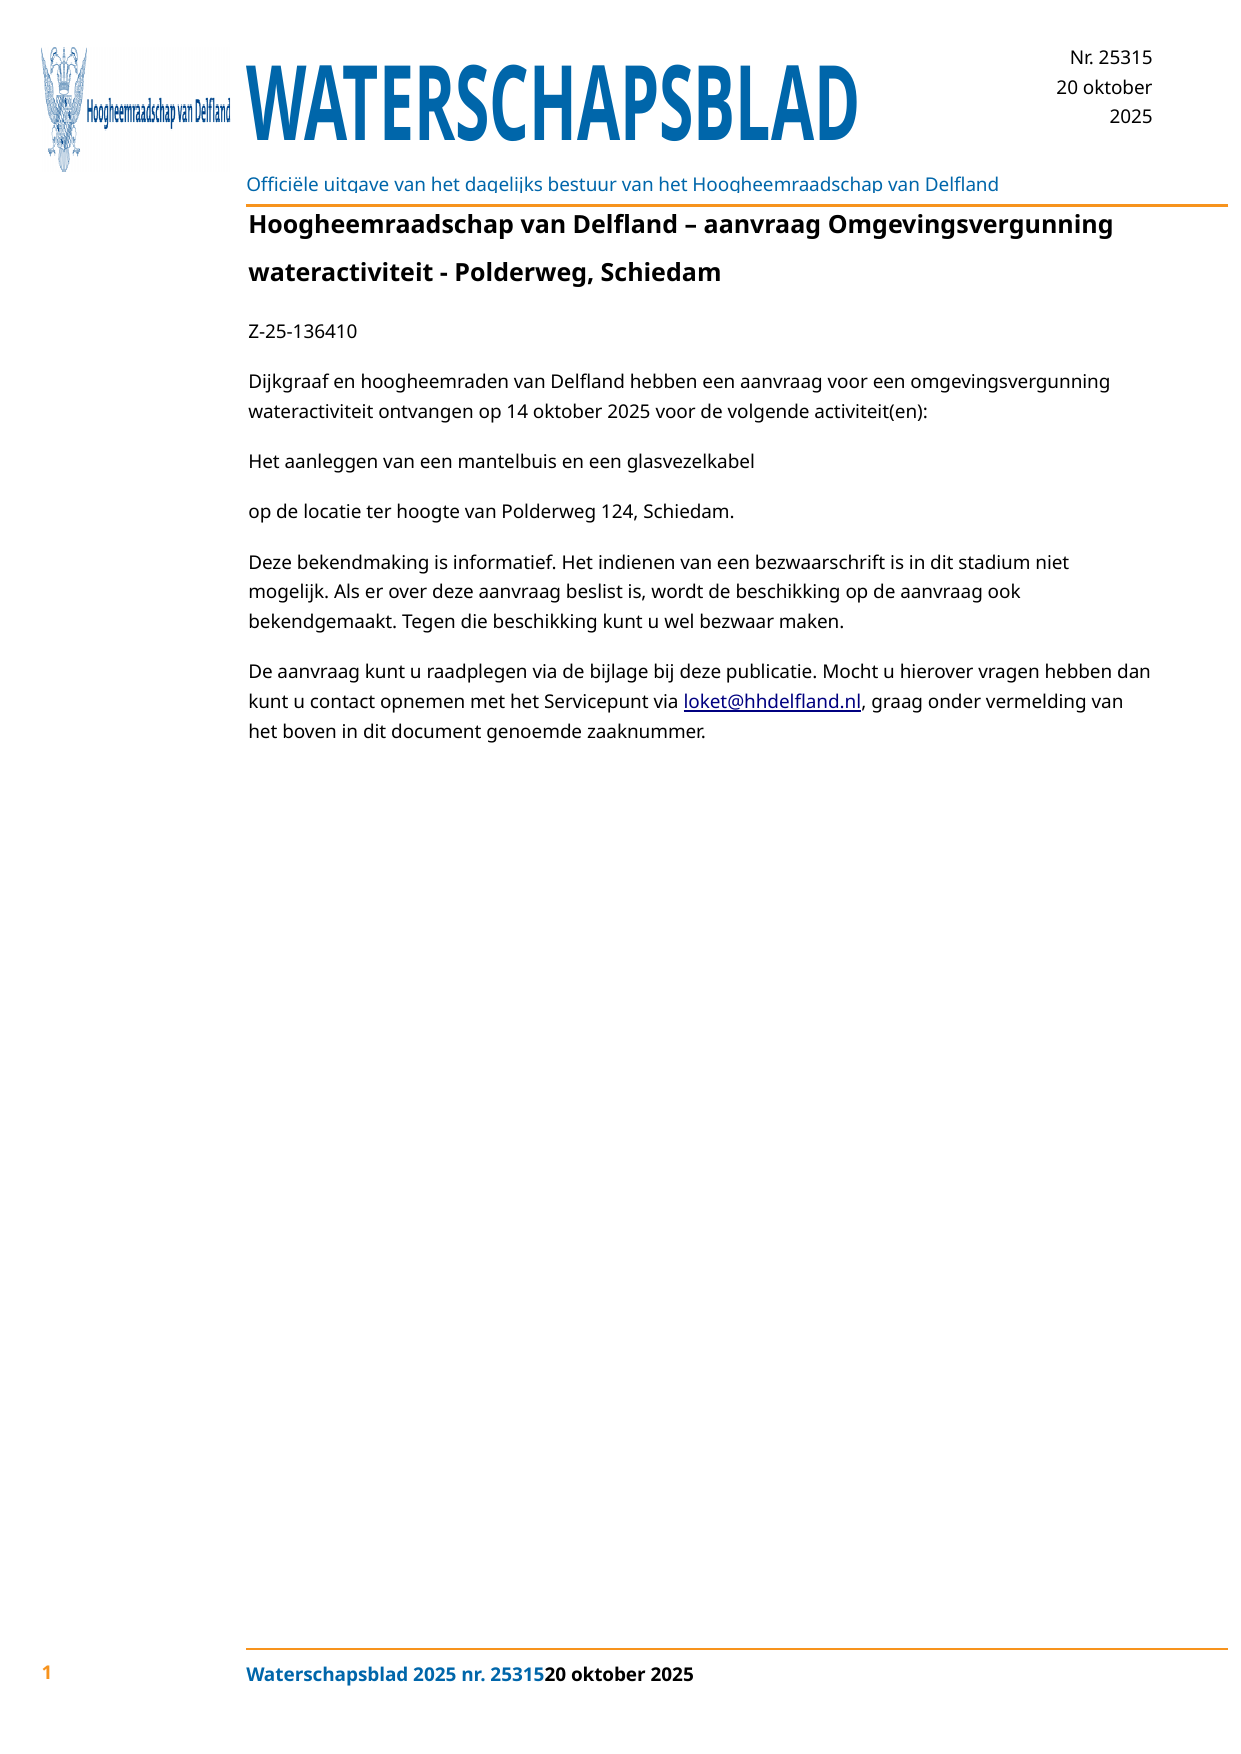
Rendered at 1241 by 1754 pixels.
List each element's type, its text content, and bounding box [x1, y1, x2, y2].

text Z-25-136410 [248, 318, 1152, 344]
text Deze bekendmaking is informatief. Het indienen van een bezwaarschrift is in dit stadium niet mogelijk. Als er over deze aanvraag beslist is, wordt de beschikking op de aanvraag ook bekendgemaakt. Tegen die beschikking kunt u wel bezwaar maken. [248, 549, 1152, 634]
text Het aanleggen van een mantelbuis en een glasvezelkabel [248, 448, 1152, 474]
text Dijkgraaf en hoogheemraden van Delfland hebben een aanvraag voor een omgevingsvergunning wateractiviteit ontvangen op 14 oktober 2025 voor de volgende activiteit(en): [248, 368, 1152, 424]
picture [41, 47, 231, 172]
text op de locatie ter hoogte van Polderweg 124, Schiedam. [248, 499, 1152, 524]
text De aanvraag kunt u raadplegen via de bijlage bij deze publicatie. Mocht u hierover vragen hebben dan kunt u contact opnemen met het Servicepunt via loket@hhdelfland.nl, graag onder vermelding van het boven in dit document genoemde zaaknummer. [248, 659, 1152, 744]
text Hoogheemraadschap van Delfland – aanvraag Omgevingsvergunning wateractiviteit - Polderweg, Schiedam [248, 207, 1152, 288]
